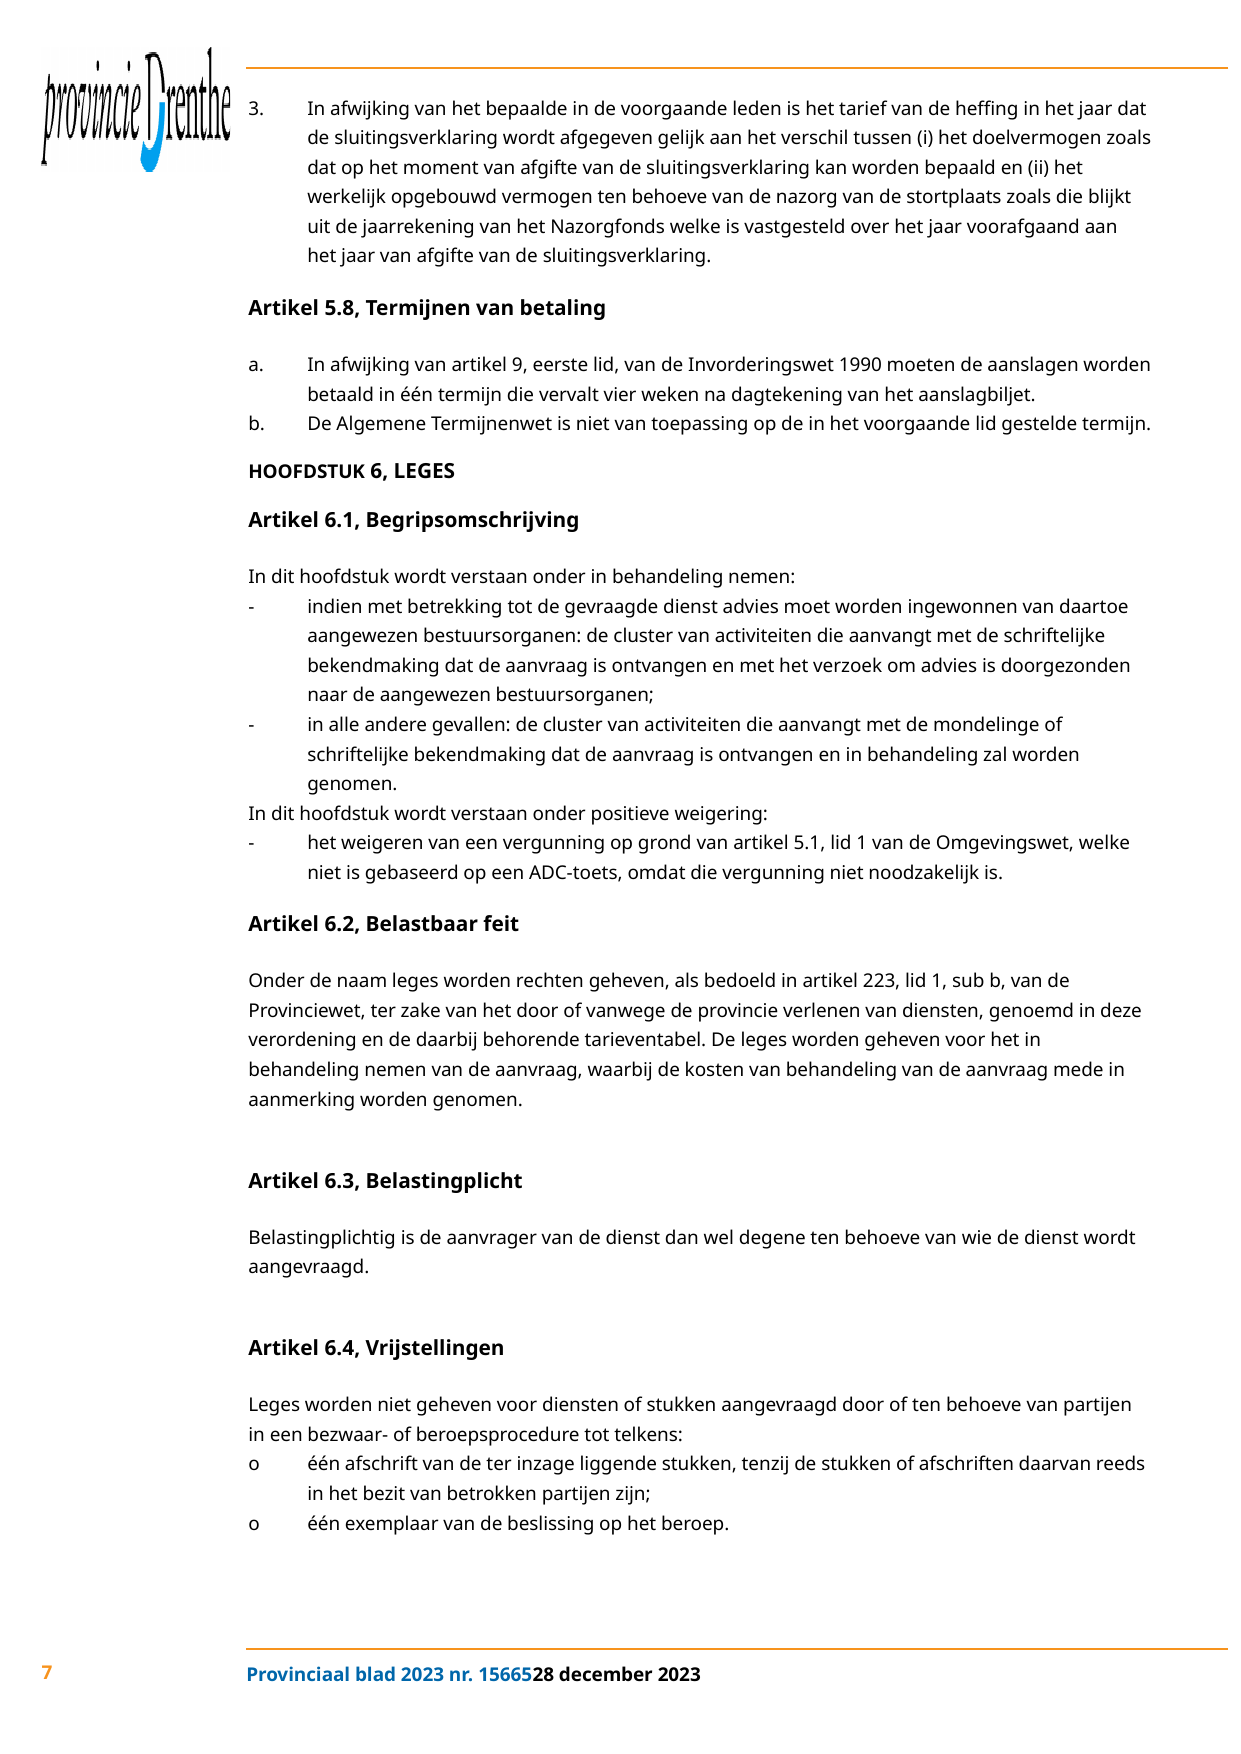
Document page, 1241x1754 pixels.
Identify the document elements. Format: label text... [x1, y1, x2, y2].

text Onder de naam leges worden rechten geheven, als bedoeld in artikel 223, lid 1, sub b, van de Provinciewet, ter zake van het door of vanwege de provincie verlenen van diensten, genoemd in deze verordening en de daarbij behorende tarieventabel. De leges worden geheven voor het in behandeling nemen van de aanvraag, waarbij de kosten van behandeling van de aanvraag mede in aanmerking worden genomen. [248, 967, 1152, 1112]
list In afwijking van het bepaalde in de voorgaande leden is het tarief van de heffing in het jaar dat de sluitingsverklaring wordt afgegeven gelijk aan het verschil tussen (i) het doelvermogen zoals dat op het moment van afgifte van de sluitingsverklaring kan worden bepaald en (ii) het werkelijk opgebouwd vermogen ten behoeve van de nazorg van de stortplaats zoals die blijkt uit de jaarrekening van het Nazorgfonds welke is vastgesteld over het jaar voorafgaand aan het jaar van afgifte van de sluitingsverklaring. [248, 95, 1152, 268]
list indien met betrekking tot de gevraagde dienst advies moet worden ingewonnen van daartoe aangewezen bestuursorganen: de cluster van activiteiten die aanvangt met de schriftelijke bekendmaking dat de aanvraag is ontvangen en met het verzoek om advies is doorgezonden naar de aangewezen bestuursorganen; [248, 593, 1152, 707]
text Artikel 5.8, Termijnen van betaling [248, 293, 1152, 322]
text In dit hoofdstuk wordt verstaan onder positieve weigering: [248, 800, 1152, 826]
text Artikel 6.2, Belastbaar feit [248, 909, 1152, 938]
text In dit hoofdstuk wordt verstaan onder in behandeling nemen: [248, 563, 1152, 589]
list De Algemene Termijnenwet is niet van toepassing op de in het voorgaande lid gestelde termijn. [248, 410, 1152, 436]
text Artikel 6.4, Vrijstellingen [248, 1333, 1152, 1362]
text Leges worden niet geheven voor diensten of stukken aangevraagd door of ten behoeve van partijen in een bezwaar- of beroepsprocedure tot telkens: [248, 1391, 1152, 1447]
text Artikel 6.3, Belastingplicht [248, 1166, 1152, 1194]
text HOOFDSTUK 6, LEGES [248, 456, 1152, 484]
text Belastingplichtig is de aanvrager van de dienst dan wel degene ten behoeve van wie de dienst wordt aangevraagd. [248, 1224, 1152, 1279]
list In afwijking van artikel 9, eerste lid, van de Invorderingswet 1990 moeten de aanslagen worden betaald in één termijn die vervalt vier weken na dagtekening van het aanslagbiljet. [248, 351, 1152, 406]
list in alle andere gevallen: de cluster van activiteiten die aanvangt met de mondelinge of schriftelijke bekendmaking dat de aanvraag is ontvangen en in behandeling zal worden genomen. [248, 711, 1152, 796]
list één exemplaar van de beslissing op het beroep. [248, 1510, 1152, 1536]
picture [41, 47, 231, 172]
list één afschrift van de ter inzage liggende stukken, tenzij de stukken of afschriften daarvan reeds in het bezit van betrokken partijen zijn; [248, 1451, 1152, 1506]
text Artikel 6.1, Begripsomschrijving [248, 505, 1152, 534]
list het weigeren van een vergunning op grond van artikel 5.1, lid 1 van de Omgevingswet, welke niet is gebaseerd op een ADC-toets, omdat die vergunning niet noodzakelijk is. [248, 829, 1152, 885]
